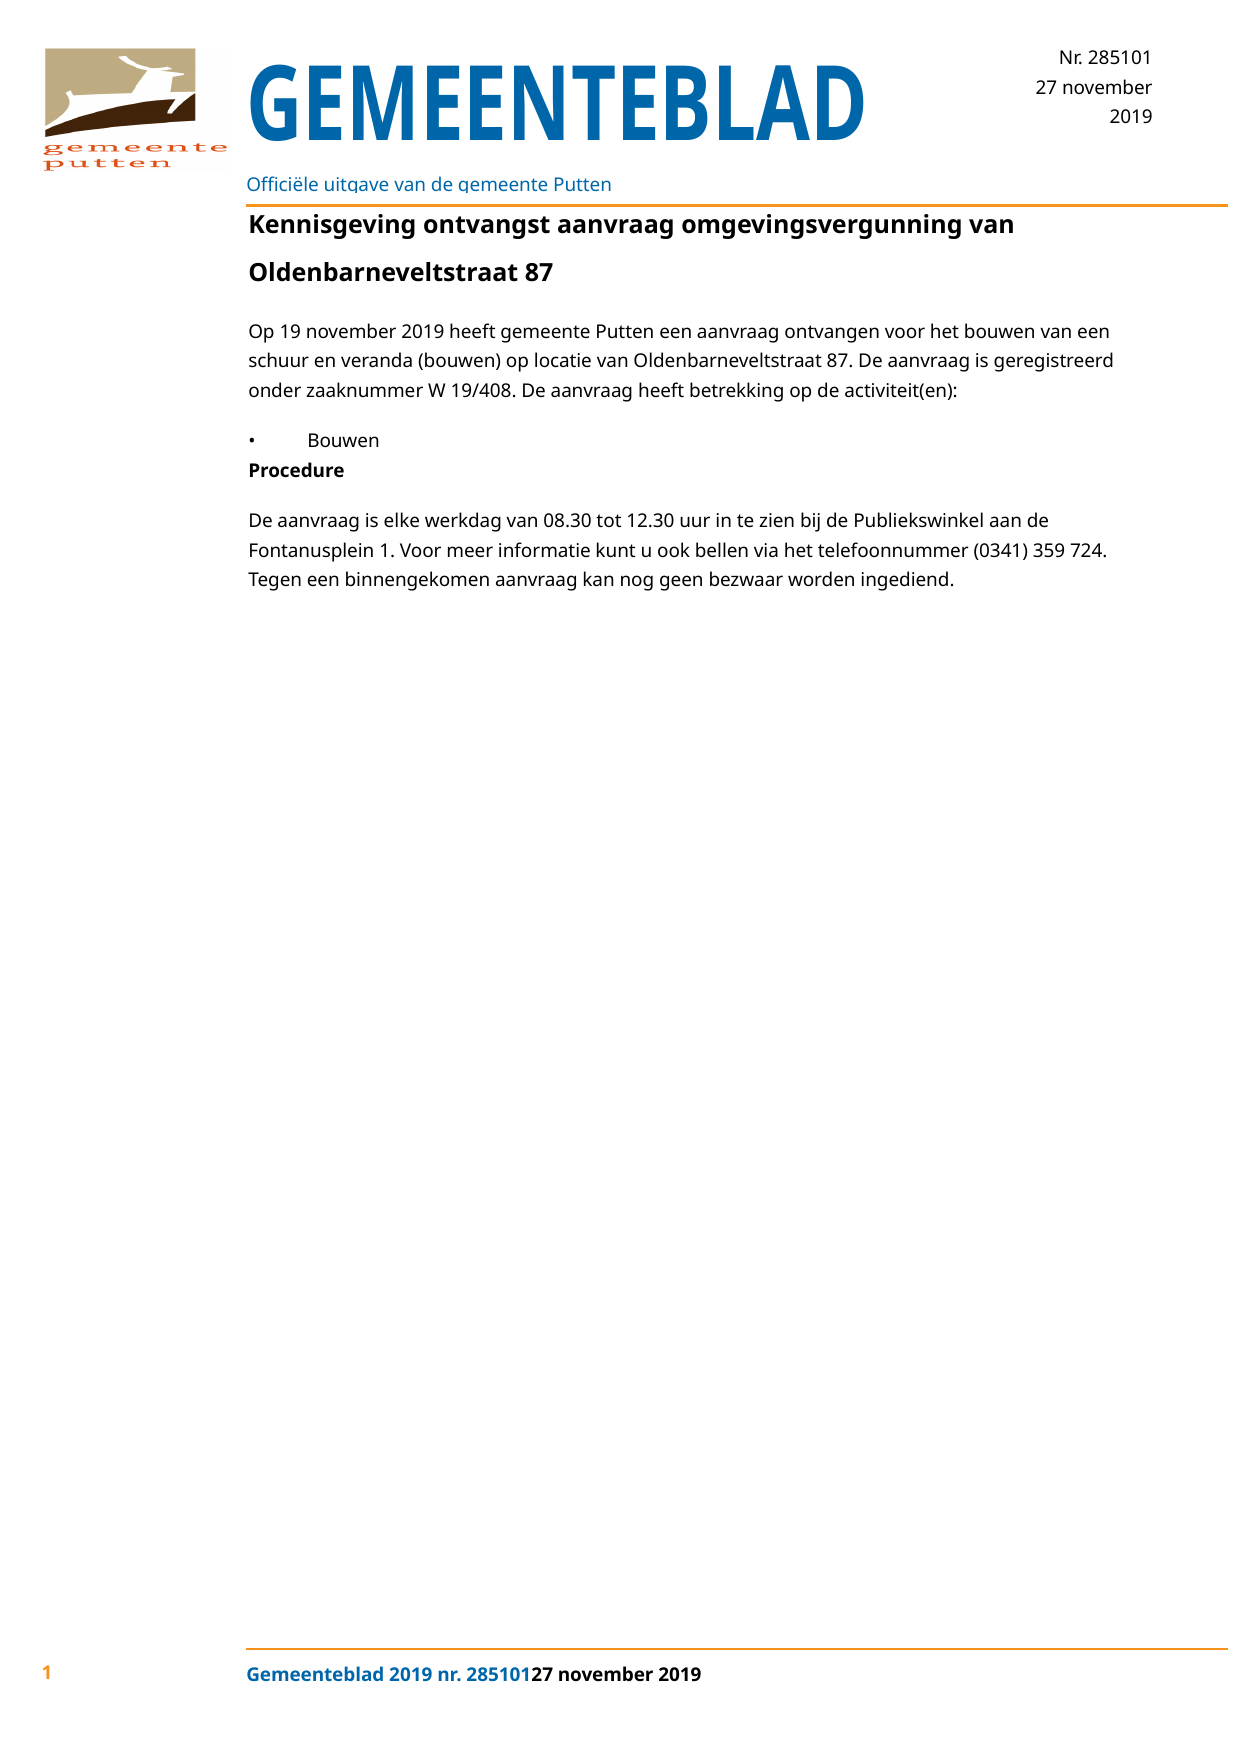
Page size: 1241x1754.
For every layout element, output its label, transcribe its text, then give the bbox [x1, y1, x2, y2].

text Kennisgeving ontvangst aanvraag omgevingsvergunning van Oldenbarneveltstraat 87 [248, 207, 1152, 288]
picture [41, 47, 231, 172]
text Op 19 november 2019 heeft gemeente Putten een aanvraag ontvangen voor het bouwen van een schuur en veranda (bouwen) op locatie van Oldenbarneveltstraat 87. De aanvraag is geregistreerd onder zaaknummer W 19/408. De aanvraag heeft betrekking op de activiteit(en): [248, 318, 1152, 403]
list Bouwen [248, 427, 1152, 453]
text Procedure [248, 457, 1152, 483]
text De aanvraag is elke werkdag van 08.30 tot 12.30 uur in te zien bij de Publiekswinkel aan de Fontanusplein 1. Voor meer informatie kunt u ook bellen via het telefoonnummer (0341) 359 724. Tegen een binnengekomen aanvraag kan nog geen bezwaar worden ingediend. [248, 507, 1152, 592]
